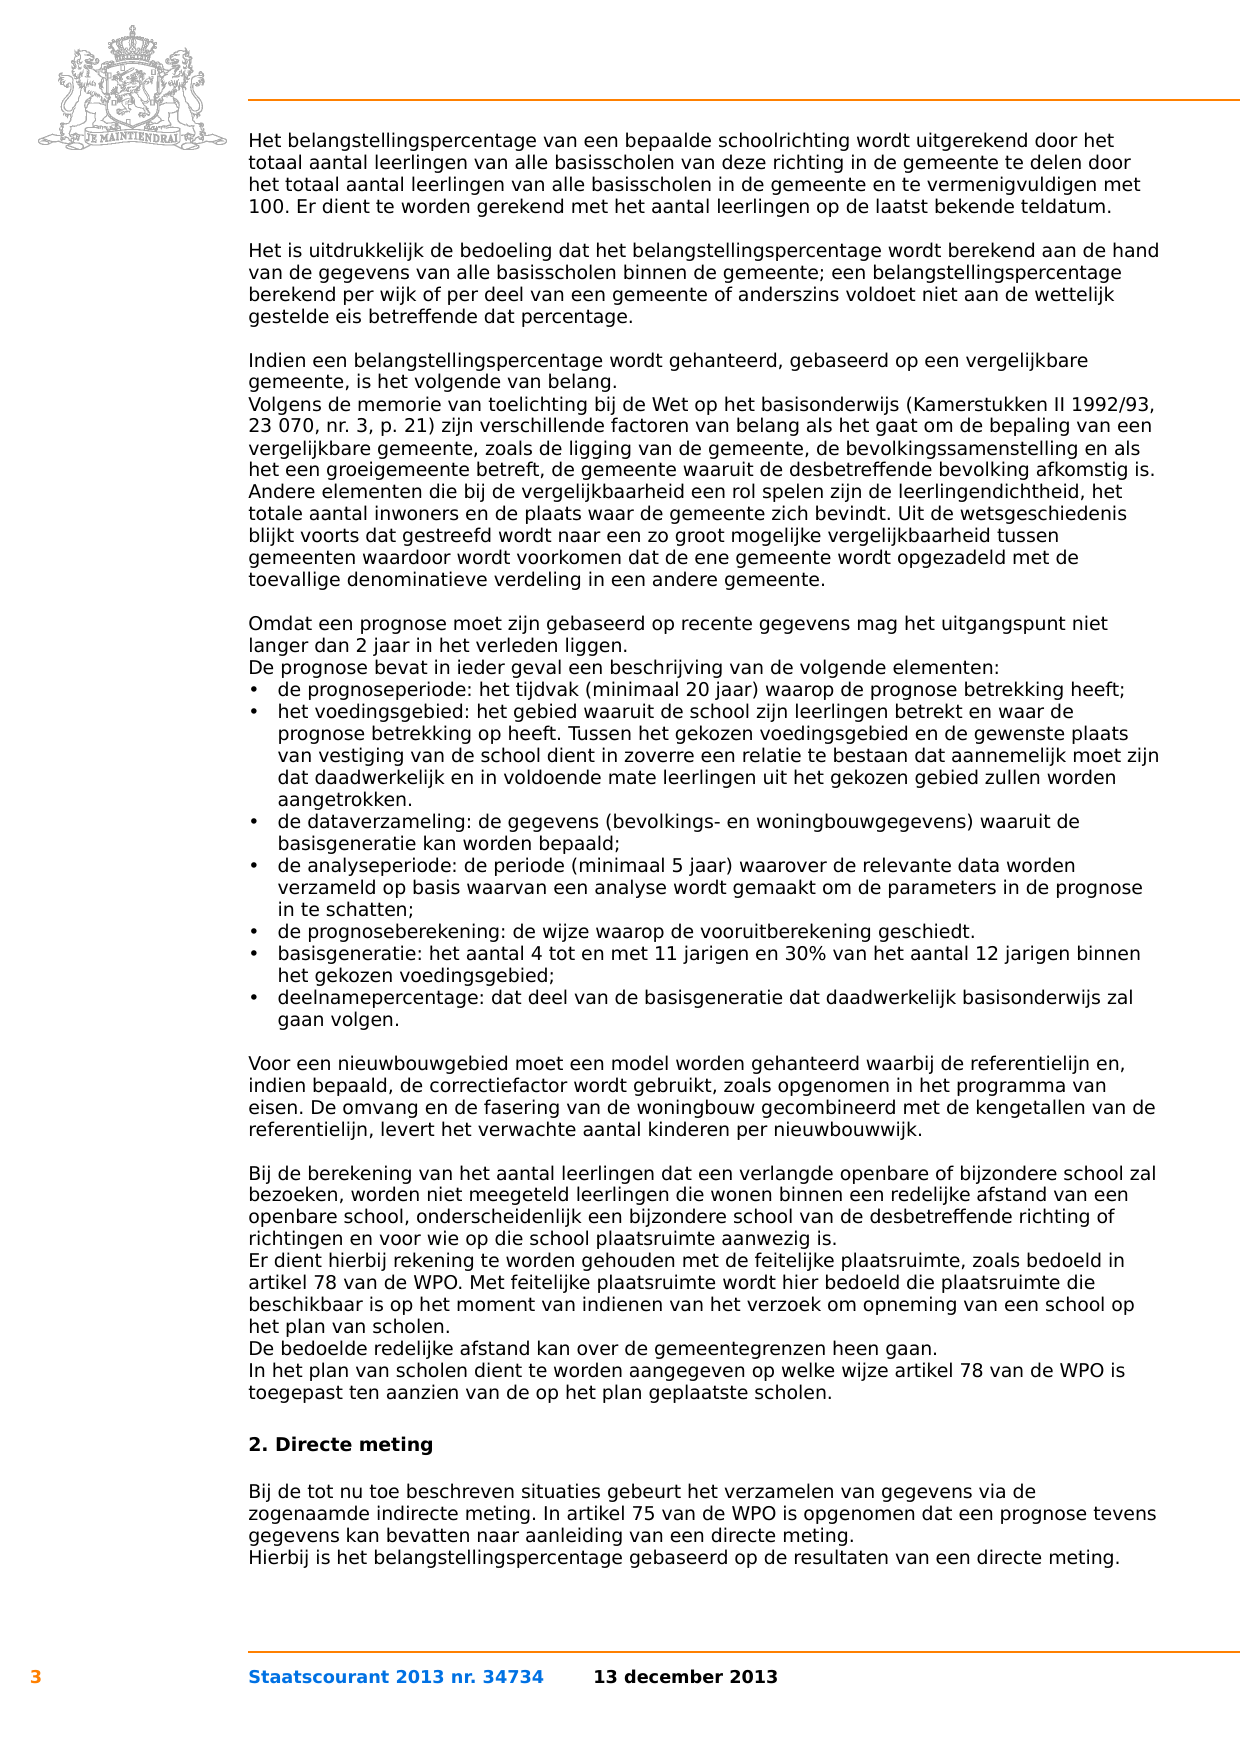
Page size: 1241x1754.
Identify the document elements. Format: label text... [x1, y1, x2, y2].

text Volgens de memorie van toelichting bij de Wet op het basisonderwijs (Kamerstukken II 1992/93, 23 070, nr. 3, p. 21) zijn verschillende factoren van belang als het gaat om de bepaling van een vergelijkbare gemeente, zoals de ligging van de gemeente, de bevolkingssamenstelling en als het een groeigemeente betreft, de gemeente waaruit de desbetreffende bevolking afkomstig is. Andere elementen die bij de vergelijkbaarheid een rol spelen zijn de leerlingendichtheid, het totale aantal inwoners en de plaats waar de gemeente zich bevindt. Uit de wetsgeschiedenis blijkt voorts dat gestreefd wordt naar een zo groot mogelijke vergelijkbaarheid tussen gemeenten waardoor wordt voorkomen dat de ene gemeente wordt opgezadeld met de toevallige denominatieve verdeling in een andere gemeente. [248, 393, 1163, 591]
text Omdat een prognose moet zijn gebaseerd op recente gegevens mag het uitgangspunt niet langer dan 2 jaar in het verleden liggen. [248, 613, 1163, 657]
text De prognose bevat in ieder geval een beschrijving van de volgende elementen: [248, 657, 1163, 679]
text • basisgeneratie: het aantal 4 tot en met 11 jarigen en 30% van het aantal 12 jarigen binnen het gekozen voedingsgebied; [248, 943, 1163, 987]
picture [38, 25, 227, 150]
text • deelnamepercentage: dat deel van de basisgeneratie dat daadwerkelijk basisonderwijs zal gaan volgen. [248, 987, 1163, 1031]
subtitle 2. Directe meting [248, 1434, 1163, 1456]
text Er dient hierbij rekening te worden gehouden met de feitelijke plaatsruimte, zoals bedoeld in artikel 78 van de WPO. Met feitelijke plaatsruimte wordt hier bedoeld die plaatsruimte die beschikbaar is op het moment van indienen van het verzoek om opneming van een school op het plan van scholen. [248, 1250, 1163, 1338]
text • de prognoseperiode: het tijdvak (minimaal 20 jaar) waarop de prognose betrekking heeft; [248, 679, 1163, 701]
text Voor een nieuwbouwgebied moet een model worden gehanteerd waarbij de referentielijn en, indien bepaald, de correctiefactor wordt gebruikt, zoals opgenomen in het programma van eisen. De omvang en de fasering van de woningbouw gecombineerd met de kengetallen van de referentielijn, levert het verwachte aantal kinderen per nieuwbouwwijk. [248, 1053, 1163, 1141]
text • de prognoseberekening: de wijze waarop de vooruitberekening geschiedt. [248, 921, 1163, 943]
text • de analyseperiode: de periode (minimaal 5 jaar) waarover de relevante data worden verzameld op basis waarvan een analyse wordt gemaakt om de parameters in de prognose in te schatten; [248, 855, 1163, 921]
text In het plan van scholen dient te worden aangegeven op welke wijze artikel 78 van de WPO is toegepast ten aanzien van de op het plan geplaatste scholen. [248, 1360, 1163, 1404]
text • het voedingsgebied: het gebied waaruit de school zijn leerlingen betrekt en waar de prognose betrekking op heeft. Tussen het gekozen voedingsgebied en de gewenste plaats van vestiging van de school dient in zoverre een relatie te bestaan dat aannemelijk moet zijn dat daadwerkelijk en in voldoende mate leerlingen uit het gekozen gebied zullen worden aangetrokken. [248, 701, 1163, 811]
text De bedoelde redelijke afstand kan over de gemeentegrenzen heen gaan. [248, 1338, 1163, 1360]
text • de dataverzameling: de gegevens (bevolkings- en woningbouwgegevens) waaruit de basisgeneratie kan worden bepaald; [248, 811, 1163, 855]
text Bij de tot nu toe beschreven situaties gebeurt het verzamelen van gegevens via de zogenaamde indirecte meting. In artikel 75 van de WPO is opgenomen dat een prognose tevens gegevens kan bevatten naar aanleiding van een directe meting. [248, 1481, 1163, 1547]
text Hierbij is het belangstellingspercentage gebaseerd op de resultaten van een directe meting. [248, 1547, 1163, 1569]
text Het is uitdrukkelijk de bedoeling dat het belangstellingspercentage wordt berekend aan de hand van de gegevens van alle basisscholen binnen de gemeente; een belangstellingspercentage berekend per wijk of per deel van een gemeente of anderszins voldoet niet aan de wettelijk gestelde eis betreffende dat percentage. [248, 240, 1163, 328]
text Indien een belangstellingspercentage wordt gehanteerd, gebaseerd op een vergelijkbare gemeente, is het volgende van belang. [248, 349, 1163, 393]
text Bij de berekening van het aantal leerlingen dat een verlangde openbare of bijzondere school zal bezoeken, worden niet meegeteld leerlingen die wonen binnen een redelijke afstand van een openbare school, onderscheidenlijk een bijzondere school van de desbetreffende richting of richtingen en voor wie op die school plaatsruimte aanwezig is. [248, 1162, 1163, 1250]
text Het belangstellingspercentage van een bepaalde schoolrichting wordt uitgerekend door het totaal aantal leerlingen van alle basisscholen van deze richting in de gemeente te delen door het totaal aantal leerlingen van alle basisscholen in de gemeente en te vermenigvuldigen met 100. Er dient te worden gerekend met het aantal leerlingen op de laatst bekende teldatum. [248, 130, 1163, 218]
